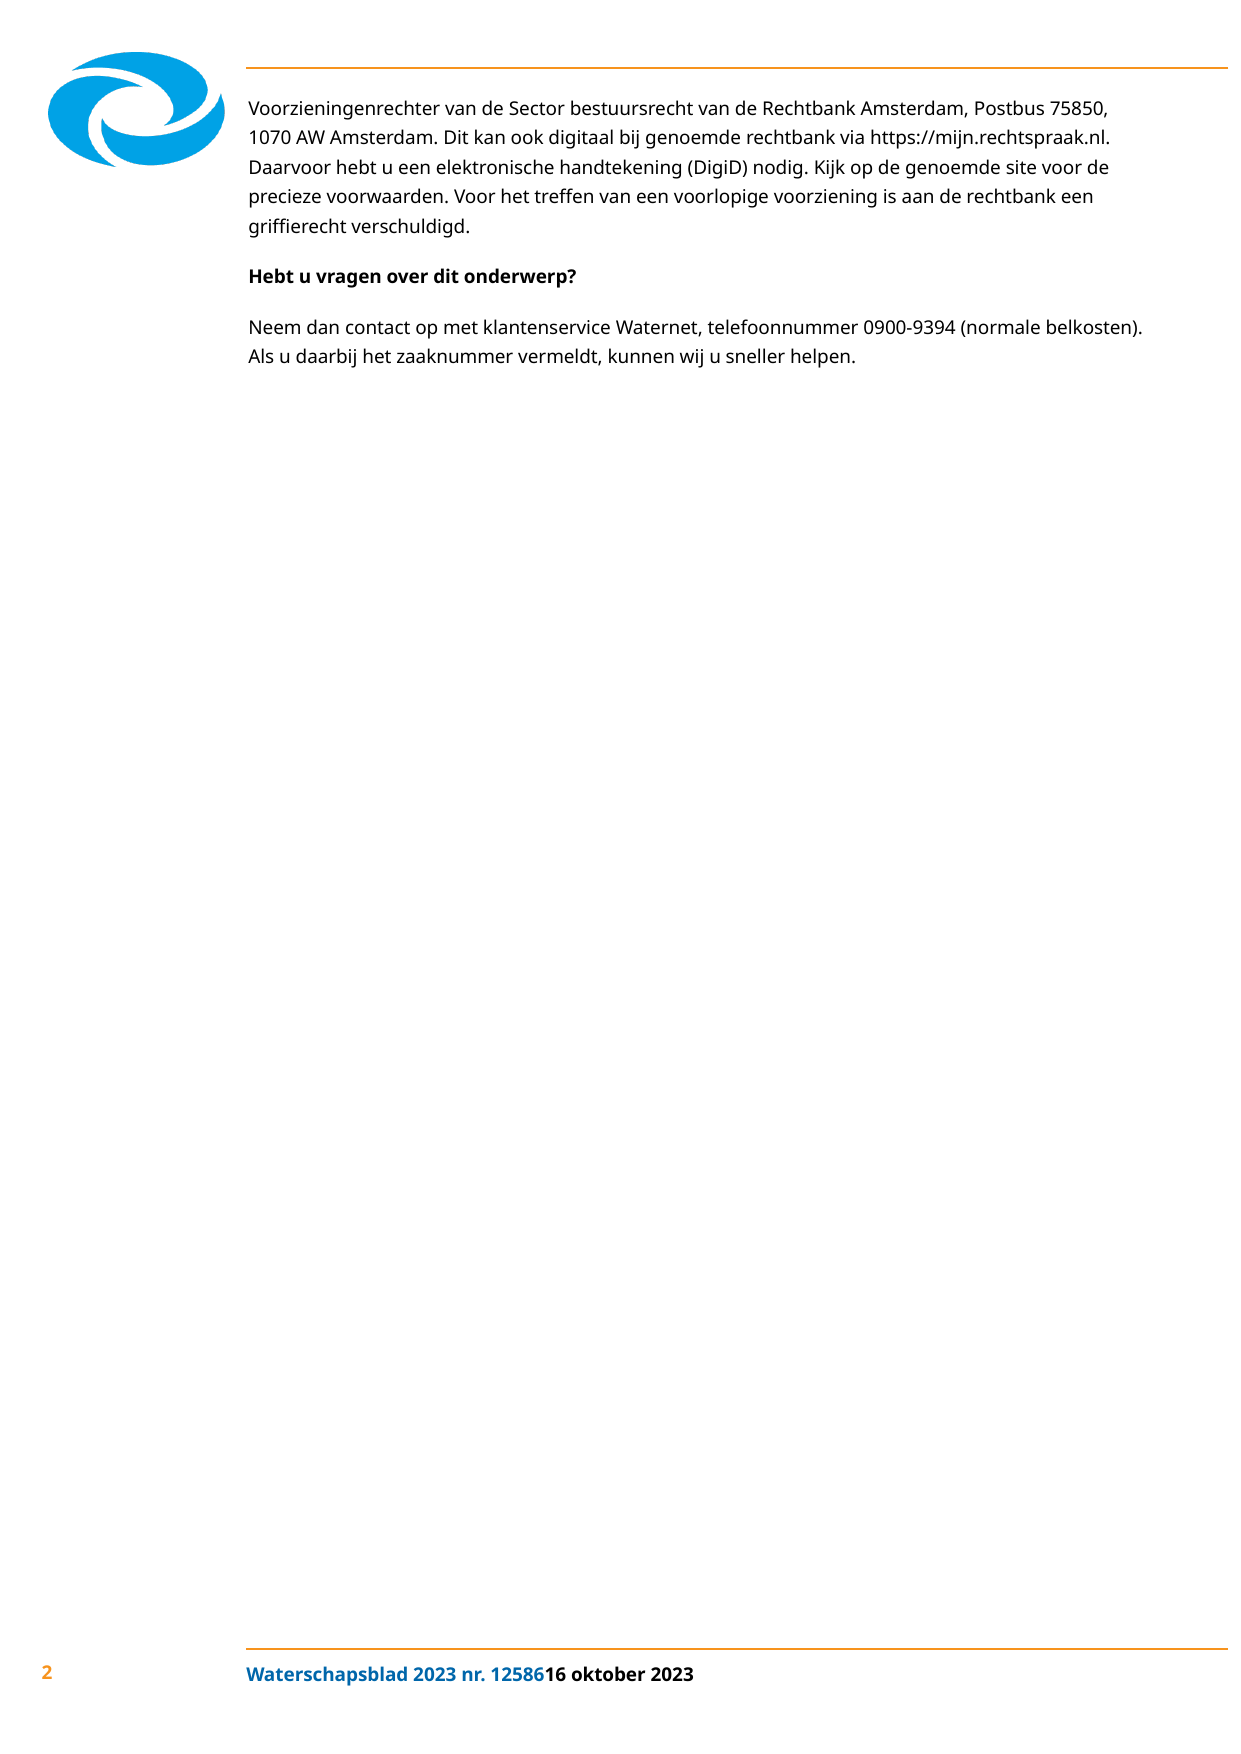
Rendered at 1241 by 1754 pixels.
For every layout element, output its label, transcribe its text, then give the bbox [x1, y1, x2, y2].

text Neem dan contact op met klantenservice Waternet, telefoonnummer 0900-9394 (normale belkosten). Als u daarbij het zaaknummer vermeldt, kunnen wij u sneller helpen. [248, 314, 1152, 369]
text Hebt u vragen over dit onderwerp? [248, 263, 1152, 289]
text Voorzieningenrechter van de Sector bestuursrecht van de Rechtbank Amsterdam, Postbus 75850, 1070 AW Amsterdam. Dit kan ook digitaal bij genoemde rechtbank via https://mijn.rechtspraak.nl. Daarvoor hebt u een elektronische handtekening (DigiD) nodig. Kijk op de genoemde site voor de precieze voorwaarden. Voor het treffen van een voorlopige voorziening is aan de rechtbank een griffierecht verschuldigd. [248, 95, 1152, 239]
picture [41, 47, 231, 172]
